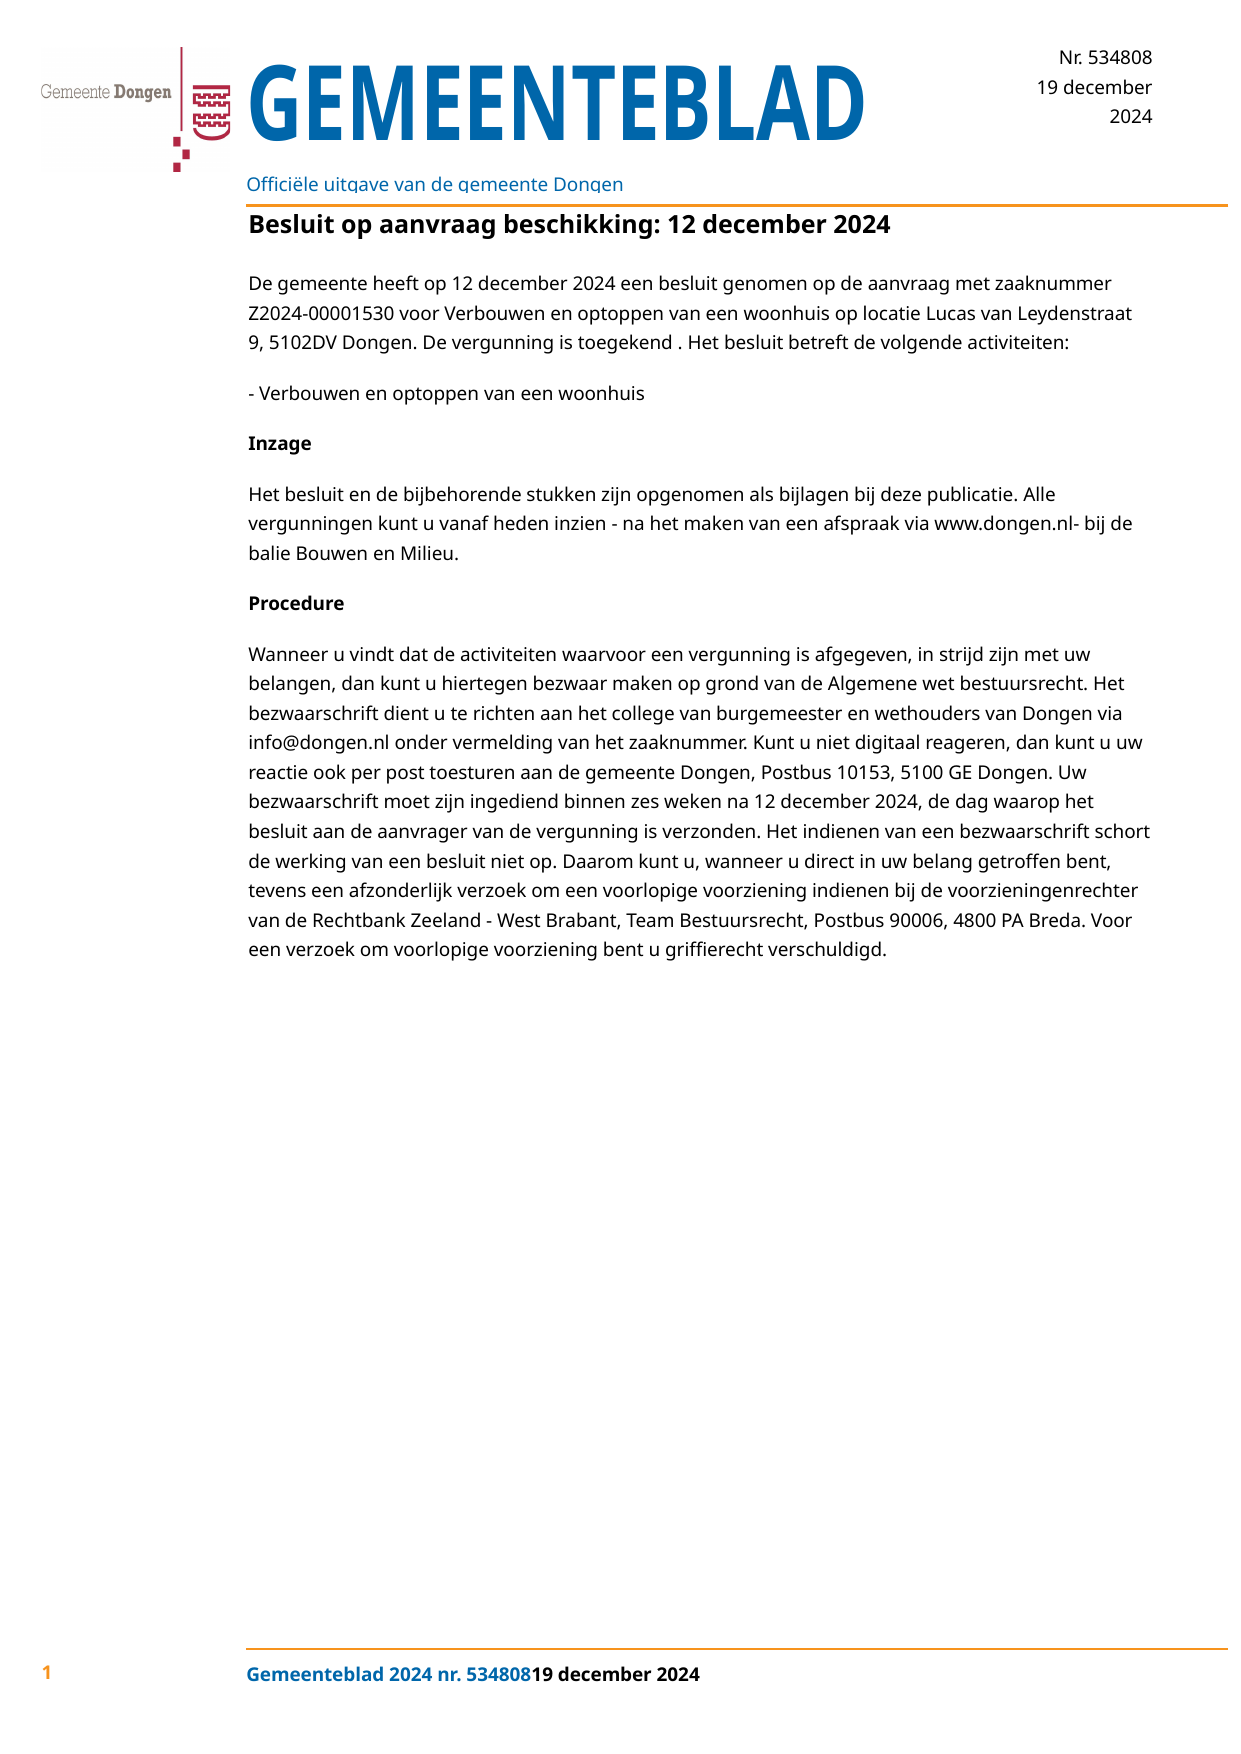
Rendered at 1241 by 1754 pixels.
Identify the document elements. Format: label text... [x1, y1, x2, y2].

text - Verbouwen en optoppen van een woonhuis [248, 380, 1152, 406]
picture [41, 47, 231, 172]
text Procedure [248, 590, 1152, 616]
text Besluit op aanvraag beschikking: 12 december 2024 [248, 207, 1152, 241]
text Het besluit en de bijbehorende stukken zijn opgenomen als bijlagen bij deze publicatie. Alle vergunningen kunt u vanaf heden inzien - na het maken van een afspraak via www.dongen.nl- bij de balie Bouwen en Milieu. [248, 481, 1152, 566]
text Wanneer u vindt dat de activiteiten waarvoor een vergunning is afgegeven, in strijd zijn met uw belangen, dan kunt u hiertegen bezwaar maken op grond van de Algemene wet bestuursrecht. Het bezwaarschrift dient u te richten aan het college van burgemeester en wethouders van Dongen via info@dongen.nl onder vermelding van het zaaknummer. Kunt u niet digitaal reageren, dan kunt u uw reactie ook per post toesturen aan de gemeente Dongen, Postbus 10153, 5100 GE Dongen. Uw bezwaarschrift moet zijn ingediend binnen zes weken na 12 december 2024, de dag waarop het besluit aan de aanvrager van de vergunning is verzonden. Het indienen van een bezwaarschrift schort de werking van een besluit niet op. Daarom kunt u, wanneer u direct in uw belang getroffen bent, tevens een afzonderlijk verzoek om een voorlopige voorziening indienen bij de voorzieningenrechter van de Rechtbank Zeeland - West Brabant, Team Bestuursrecht, Postbus 90006, 4800 PA Breda. Voor een verzoek om voorlopige voorziening bent u griffierecht verschuldigd. [248, 641, 1152, 962]
text De gemeente heeft op 12 december 2024 een besluit genomen op de aanvraag met zaaknummer Z2024-00001530 voor Verbouwen en optoppen van een woonhuis op locatie Lucas van Leydenstraat 9, 5102DV Dongen. De vergunning is toegekend . Het besluit betreft de volgende activiteiten: [248, 270, 1152, 355]
text Inzage [248, 430, 1152, 456]
